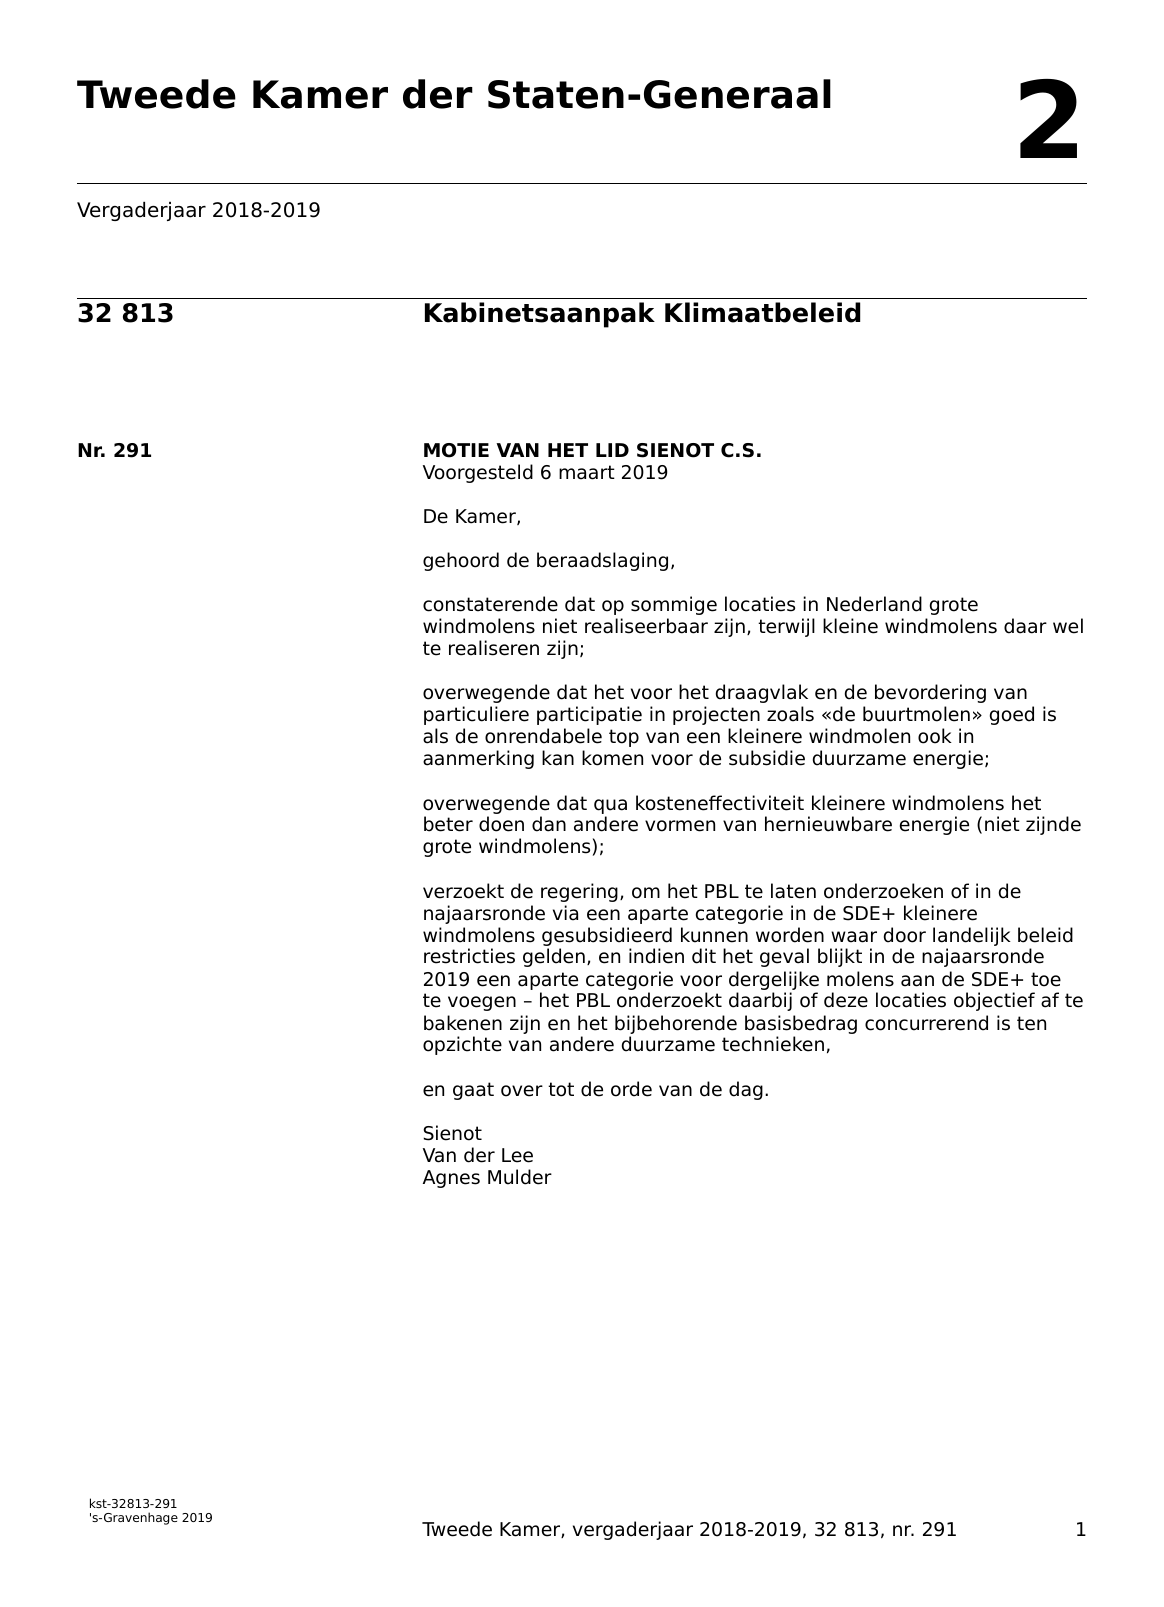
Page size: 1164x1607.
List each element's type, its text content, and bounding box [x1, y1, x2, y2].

text Voorgesteld 6 maart 2019 [422, 462, 1087, 484]
text De Kamer, [422, 506, 1087, 528]
table_header 2 [886, 59, 1087, 183]
text verzoekt de regering, om het PBL te laten onderzoeken of in de najaarsronde via een aparte categorie in de SDE+ kleinere windmolens gesubsidieerd kunnen worden waar door landelijk beleid restricties gelden, en indien dit het geval blijkt in de najaarsronde 2019 een aparte categorie voor dergelijke molens aan de SDE+ toe te voegen – het PBL onderzoekt daarbij of deze locaties objectief af te bakenen zijn en het bijbehorende basisbedrag concurrerend is ten opzichte van andere duurzame technieken, [422, 881, 1087, 1056]
text overwegende dat het voor het draagvlak en de bevordering van particuliere participatie in projecten zoals «de buurtmolen» goed is als de onrendabele top van een kleinere windmolen ook in aanmerking kan komen voor de subsidie duurzame energie; [422, 682, 1087, 770]
subtitle 32 813 Kabinetsaanpak Klimaatbeleid [77, 299, 1087, 329]
text constaterende dat op sommige locaties in Nederland grote windmolens niet realiseerbaar zijn, terwijl kleine windmolens daar wel te realiseren zijn; [422, 594, 1087, 660]
text Sienot [422, 1123, 1087, 1145]
text Agnes Mulder [422, 1167, 1087, 1189]
text overwegende dat qua kosteneffectiviteit kleinere windmolens het beter doen dan andere vormen van hernieuwbare energie (niet zijnde grote windmolens); [422, 792, 1087, 858]
text kst-32813-291 [88, 1497, 323, 1511]
text 's-Gravenhage 2019 [88, 1511, 323, 1525]
text gehoord de beraadslaging, [422, 550, 1087, 572]
text en gaat over tot de orde van de dag. [422, 1078, 1087, 1101]
subtitle Nr. 291 MOTIE VAN HET LID SIENOT C.S. [77, 440, 1087, 462]
table_cell Vergaderjaar 2018-2019 [77, 184, 1087, 298]
text Van der Lee [422, 1145, 1087, 1167]
table_header Tweede Kamer der Staten-Generaal [77, 59, 886, 183]
